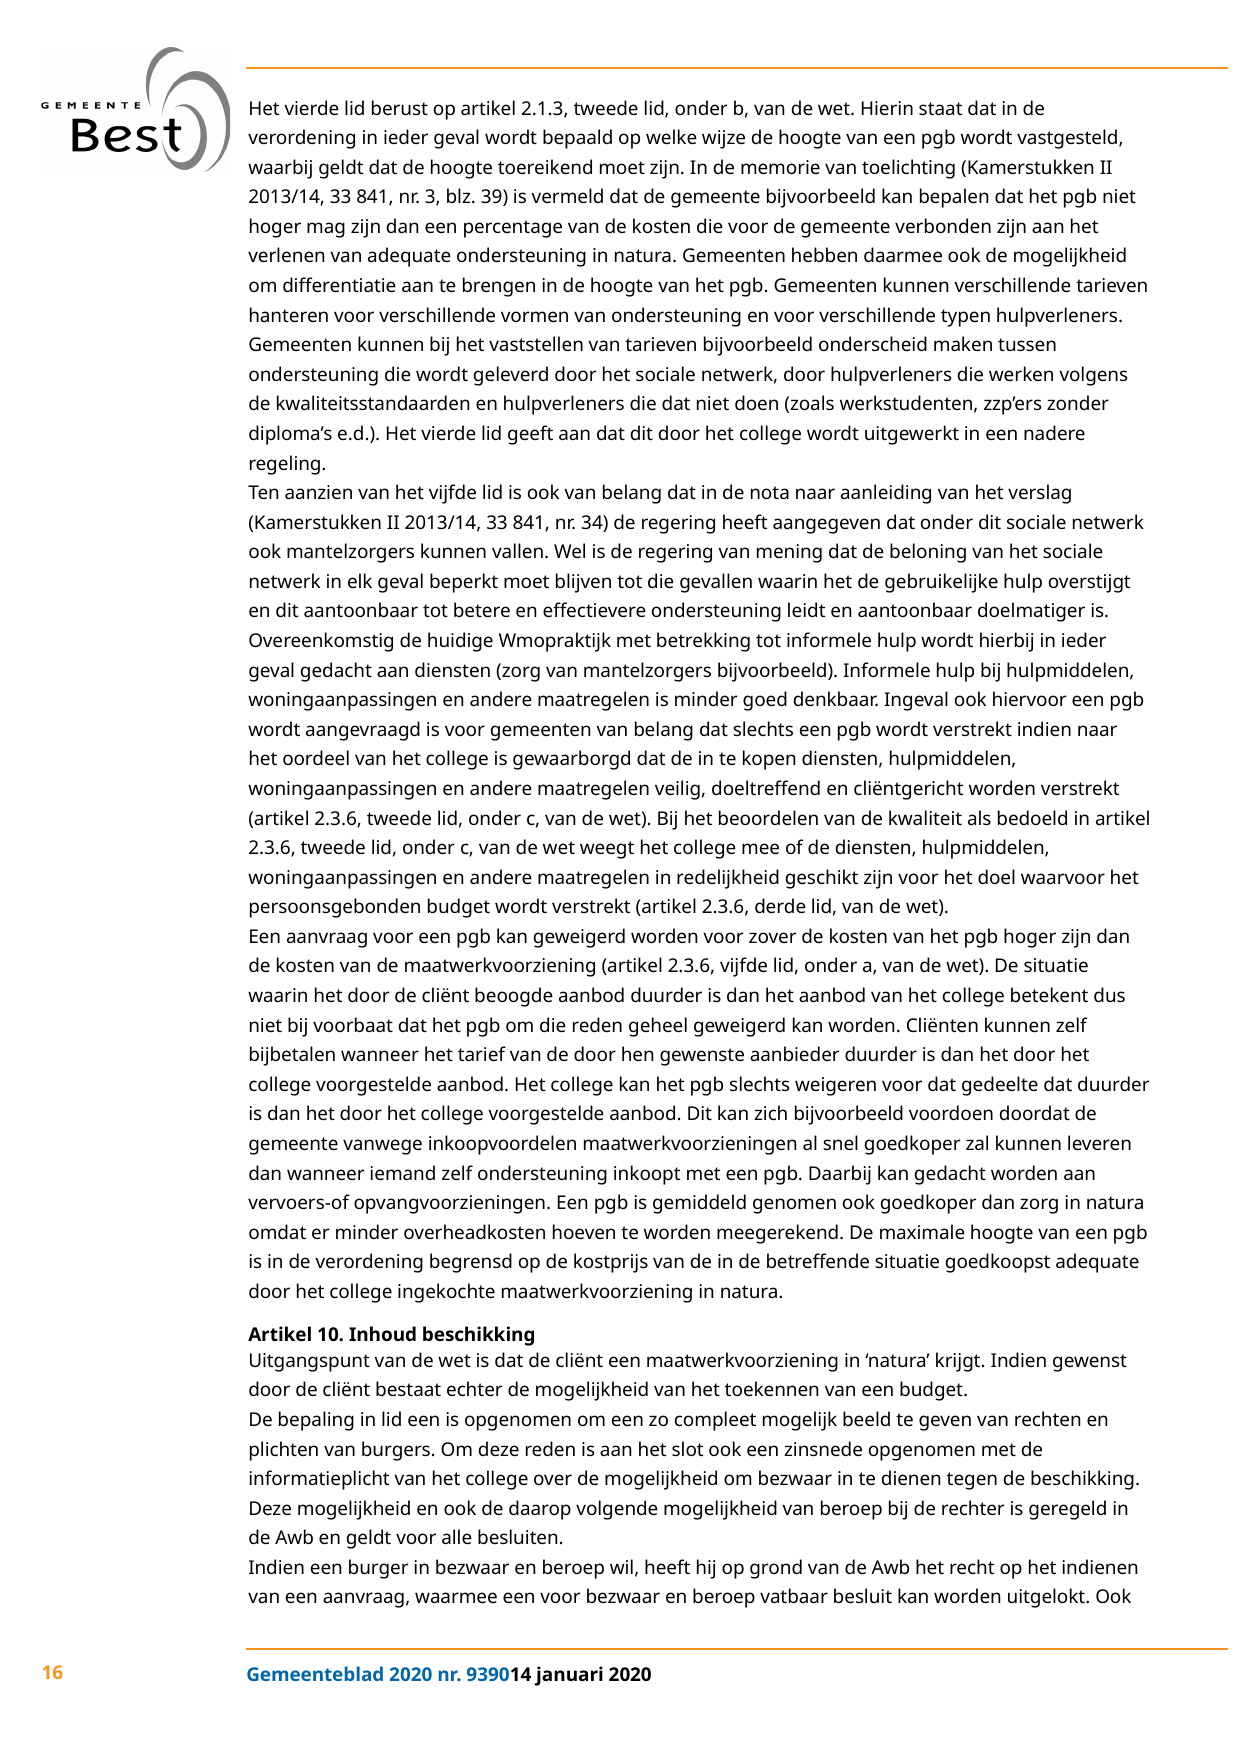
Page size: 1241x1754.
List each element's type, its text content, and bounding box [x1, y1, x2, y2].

text Een aanvraag voor een pgb kan geweigerd worden voor zover de kosten van het pgb hoger zijn dan de kosten van de maatwerkvoorziening (artikel 2.3.6, vijfde lid, onder a, van de wet). De situatie waarin het door de cliënt beoogde aanbod duurder is dan het aanbod van het college betekent dus niet bij voorbaat dat het pgb om die reden geheel geweigerd kan worden. Cliënten kunnen zelf bijbetalen wanneer het tarief van de door hen gewenste aanbieder duurder is dan het door het college voorgestelde aanbod. Het college kan het pgb slechts weigeren voor dat gedeelte dat duurder is dan het door het college voorgestelde aanbod. Dit kan zich bijvoorbeeld voordoen doordat de gemeente vanwege inkoopvoordelen maatwerkvoorzieningen al snel goedkoper zal kunnen leveren dan wanneer iemand zelf ondersteuning inkoopt met een pgb. Daarbij kan gedacht worden aan vervoers-of opvangvoorzieningen. Een pgb is gemiddeld genomen ook goedkoper dan zorg in natura omdat er minder overheadkosten hoeven te worden meegerekend. De maximale hoogte van een pgb is in de verordening begrensd op de kostprijs van de in de betreffende situatie goedkoopst adequate door het college ingekochte maatwerkvoorziening in natura. [248, 923, 1152, 1304]
text Artikel 10. Inhoud beschikking [248, 1321, 1152, 1347]
text Het vierde lid berust op artikel 2.1.3, tweede lid, onder b, van de wet. Hierin staat dat in de verordening in ieder geval wordt bepaald op welke wijze de hoogte van een pgb wordt vastgesteld, waarbij geldt dat de hoogte toereikend moet zijn. In de memorie van toelichting (Kamerstukken II 2013/14, 33 841, nr. 3, blz. 39) is vermeld dat de gemeente bijvoorbeeld kan bepalen dat het pgb niet hoger mag zijn dan een percentage van de kosten die voor de gemeente verbonden zijn aan het verlenen van adequate ondersteuning in natura. Gemeenten hebben daarmee ook de mogelijkheid om differentiatie aan te brengen in de hoogte van het pgb. Gemeenten kunnen verschillende tarieven hanteren voor verschillende vormen van ondersteuning en voor verschillende typen hulpverleners. Gemeenten kunnen bij het vaststellen van tarieven bijvoorbeeld onderscheid maken tussen ondersteuning die wordt geleverd door het sociale netwerk, door hulpverleners die werken volgens de kwaliteitsstandaarden en hulpverleners die dat niet doen (zoals werkstudenten, zzp’ers zonder diploma’s e.d.). Het vierde lid geeft aan dat dit door het college wordt uitgewerkt in een nadere regeling. [248, 95, 1152, 476]
text Ten aanzien van het vijfde lid is ook van belang dat in de nota naar aanleiding van het verslag (Kamerstukken II 2013/14, 33 841, nr. 34) de regering heeft aangegeven dat onder dit sociale netwerk ook mantelzorgers kunnen vallen. Wel is de regering van mening dat de beloning van het sociale netwerk in elk geval beperkt moet blijven tot die gevallen waarin het de gebruikelijke hulp overstijgt en dit aantoonbaar tot betere en effectievere ondersteuning leidt en aantoonbaar doelmatiger is. Overeenkomstig de huidige Wmopraktijk met betrekking tot informele hulp wordt hierbij in ieder geval gedacht aan diensten (zorg van mantelzorgers bijvoorbeeld). Informele hulp bij hulpmiddelen, woningaanpassingen en andere maatregelen is minder goed denkbaar. Ingeval ook hiervoor een pgb wordt aangevraagd is voor gemeenten van belang dat slechts een pgb wordt verstrekt indien naar het oordeel van het college is gewaarborgd dat de in te kopen diensten, hulpmiddelen, woningaanpassingen en andere maatregelen veilig, doeltreffend en cliëntgericht worden verstrekt (artikel 2.3.6, tweede lid, onder c, van de wet). Bij het beoordelen van de kwaliteit als bedoeld in artikel 2.3.6, tweede lid, onder c, van de wet weegt het college mee of de diensten, hulpmiddelen, woningaanpassingen en andere maatregelen in redelijkheid geschikt zijn voor het doel waarvoor het persoonsgebonden budget wordt verstrekt (artikel 2.3.6, derde lid, van de wet). [248, 479, 1152, 919]
text Uitgangspunt van de wet is dat de cliënt een maatwerkvoorziening in ‘natura’ krijgt. Indien gewenst door de cliënt bestaat echter de mogelijkheid van het toekennen van een budget. [248, 1347, 1152, 1402]
text Indien een burger in bezwaar en beroep wil, heeft hij op grond van de Awb het recht op het indienen van een aanvraag, waarmee een voor bezwaar en beroep vatbaar besluit kan worden uitgelokt. Ook [248, 1554, 1152, 1609]
text De bepaling in lid een is opgenomen om een zo compleet mogelijk beeld te geven van rechten en plichten van burgers. Om deze reden is aan het slot ook een zinsnede opgenomen met de informatieplicht van het college over de mogelijkheid om bezwaar in te dienen tegen de beschikking. Deze mogelijkheid en ook de daarop volgende mogelijkheid van beroep bij de rechter is geregeld in de Awb en geldt voor alle besluiten. [248, 1406, 1152, 1550]
picture [41, 47, 231, 172]
